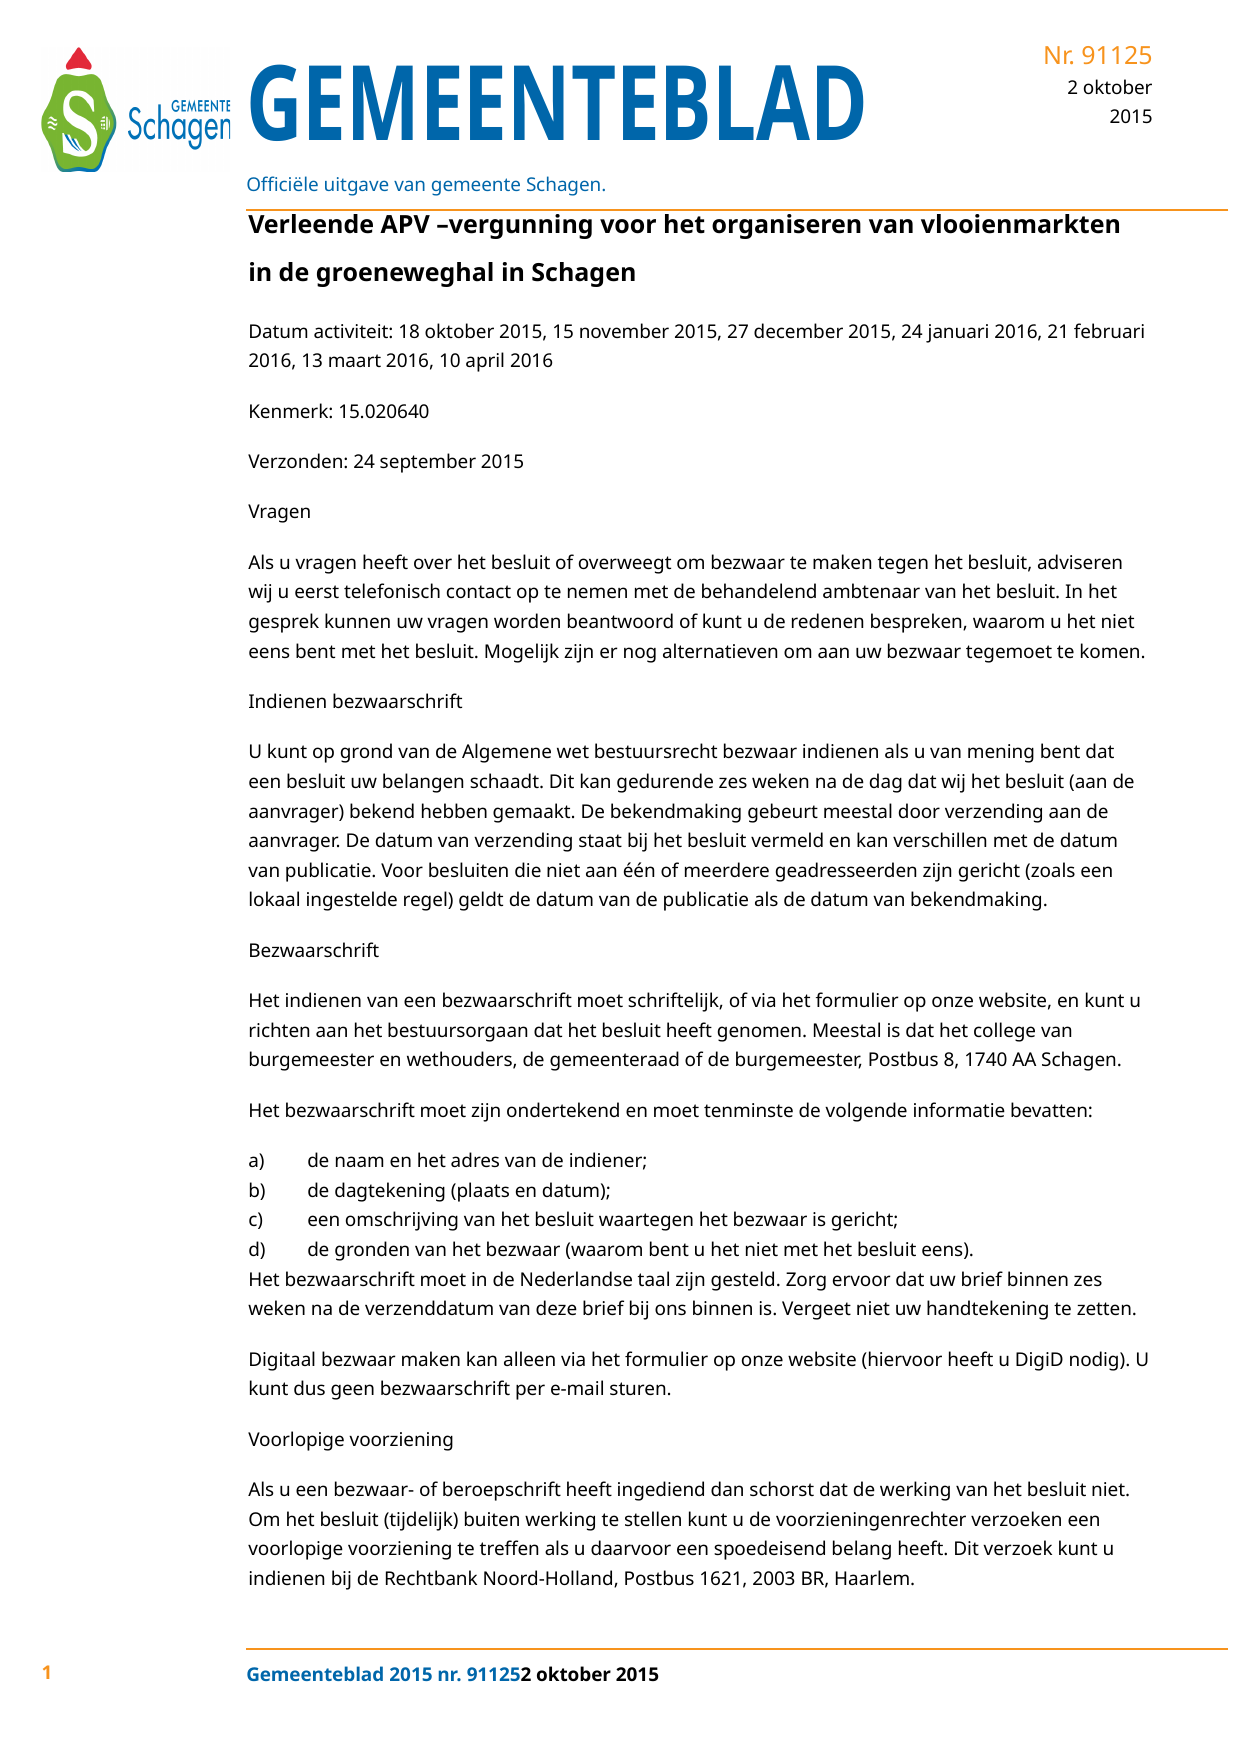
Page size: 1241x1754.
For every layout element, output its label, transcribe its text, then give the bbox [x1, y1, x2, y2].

list een omschrijving van het besluit waartegen het bezwaar is gericht; [248, 1207, 1152, 1232]
text Vragen [248, 499, 1152, 524]
text Indienen bezwaarschrift [248, 688, 1152, 714]
list de naam en het adres van de indiener; [248, 1147, 1152, 1173]
text Verzonden: 24 september 2015 [248, 448, 1152, 474]
text Kenmerk: 15.020640 [248, 398, 1152, 424]
text Voorlopige voorziening [248, 1426, 1152, 1452]
text Bezwaarschrift [248, 937, 1152, 963]
text Als u vragen heeft over het besluit of overweegt om bezwaar te maken tegen het besluit, adviseren wij u eerst telefonisch contact op te nemen met de behandelend ambtenaar van het besluit. In het gesprek kunnen uw vragen worden beantwoord of kunt u de redenen bespreken, waarom u het niet eens bent met het besluit. Mogelijk zijn er nog alternatieven om aan uw bezwaar tegemoet te komen. [248, 549, 1152, 664]
text Datum activiteit: 18 oktober 2015, 15 november 2015, 27 december 2015, 24 januari 2016, 21 februari 2016, 13 maart 2016, 10 april 2016 [248, 318, 1152, 373]
list de dagtekening (plaats en datum); [248, 1177, 1152, 1203]
text Verleende APV –vergunning voor het organiseren van vlooienmarkten in de groeneweghal in Schagen [248, 211, 1152, 288]
list de gronden van het bezwaar (waarom bent u het niet met het besluit eens). [248, 1236, 1152, 1262]
text Het bezwaarschrift moet zijn ondertekend en moet tenminste de volgende informatie bevatten: [248, 1097, 1152, 1123]
text Het indienen van een bezwaarschrift moet schriftelijk, of via het formulier op onze website, en kunt u richten aan het bestuursorgaan dat het besluit heeft genomen. Meestal is dat het college van burgemeester en wethouders, de gemeenteraad of de burgemeester, Postbus 8, 1740 AA Schagen. [248, 987, 1152, 1072]
text Als u een bezwaar- of beroepschrift heeft ingediend dan schorst dat de werking van het besluit niet. Om het besluit (tijdelijk) buiten werking te stellen kunt u de voorzieningenrechter verzoeken een voorlopige voorziening te treffen als u daarvoor een spoedeisend belang heeft. Dit verzoek kunt u indienen bij de Rechtbank Noord-Holland, Postbus 1621, 2003 BR, Haarlem. [248, 1476, 1152, 1591]
text U kunt op grond van de Algemene wet bestuursrecht bezwaar indienen als u van mening bent dat een besluit uw belangen schaadt. Dit kan gedurende zes weken na de dag dat wij het besluit (aan de aanvrager) bekend hebben gemaakt. De bekendmaking gebeurt meestal door verzending aan de aanvrager. De datum van verzending staat bij het besluit vermeld en kan verschillen met de datum van publicatie. Voor besluiten die niet aan één of meerdere geadresseerden zijn gericht (zoals een lokaal ingestelde regel) geldt de datum van de publicatie als de datum van bekendmaking. [248, 739, 1152, 912]
picture [41, 47, 231, 172]
text Het bezwaarschrift moet in de Nederlandse taal zijn gesteld. Zorg ervoor dat uw brief binnen zes weken na de verzenddatum van deze brief bij ons binnen is. Vergeet niet uw handtekening te zetten. [248, 1266, 1152, 1321]
text Digitaal bezwaar maken kan alleen via het formulier op onze website (hiervoor heeft u DigiD nodig). U kunt dus geen bezwaarschrift per e-mail sturen. [248, 1346, 1152, 1401]
